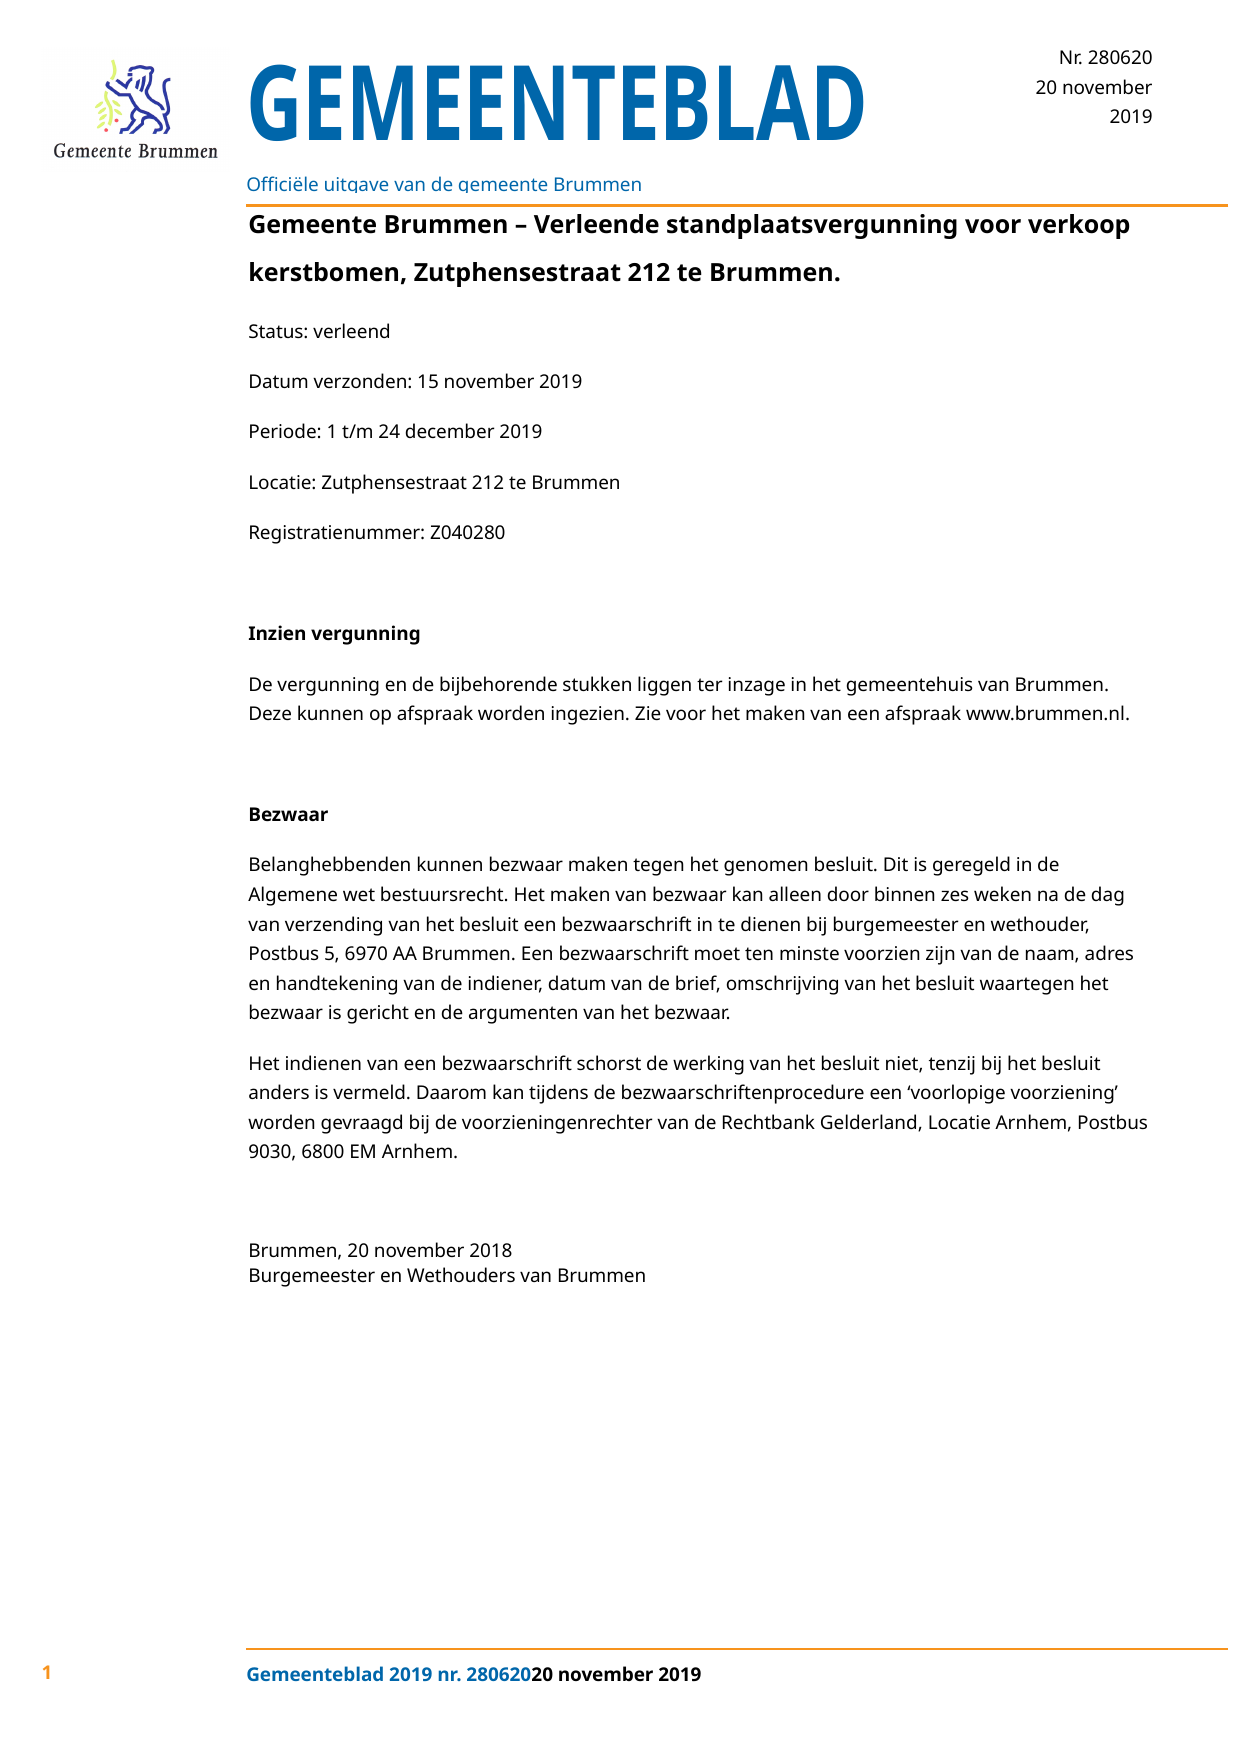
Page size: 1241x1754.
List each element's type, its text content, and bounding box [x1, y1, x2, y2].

text Belanghebbenden kunnen bezwaar maken tegen het genomen besluit. Dit is geregeld in de Algemene wet bestuursrecht. Het maken van bezwaar kan alleen door binnen zes weken na de dag van verzending van het besluit een bezwaarschrift in te dienen bij burgemeester en wethouder, Postbus 5, 6970 AA Brummen. Een bezwaarschrift moet ten minste voorzien zijn van de naam, adres en handtekening van de indiener, datum van de brief, omschrijving van het besluit waartegen het bezwaar is gericht en de argumenten van het bezwaar. [248, 852, 1152, 1025]
text Inzien vergunning [248, 620, 1152, 646]
text Registratienummer: Z040280 [248, 519, 1152, 545]
picture [41, 47, 231, 172]
text Bezwaar [248, 801, 1152, 827]
text Status: verleend [248, 318, 1152, 344]
text Gemeente Brummen – Verleende standplaatsvergunning voor verkoop kerstbomen, Zutphensestraat 212 te Brummen. [248, 207, 1152, 288]
text Periode: 1 t/m 24 december 2019 [248, 419, 1152, 444]
text De vergunning en de bijbehorende stukken liggen ter inzage in het gemeentehuis van Brummen. Deze kunnen op afspraak worden ingezien. Zie voor het maken van een afspraak www.brummen.nl. [248, 671, 1152, 726]
text Brummen, 20 november 2018 [248, 1237, 1152, 1263]
text Datum verzonden: 15 november 2019 [248, 368, 1152, 394]
text Locatie: Zutphensestraat 212 te Brummen [248, 469, 1152, 495]
text Burgemeester en Wethouders van Brummen [248, 1263, 1152, 1288]
text Het indienen van een bezwaarschrift schorst de werking van het besluit niet, tenzij bij het besluit anders is vermeld. Daarom kan tijdens de bezwaarschriftenprocedure een ‘voorlopige voorziening’ worden gevraagd bij de voorzieningenrechter van de Rechtbank Gelderland, Locatie Arnhem, Postbus 9030, 6800 EM Arnhem. [248, 1050, 1152, 1164]
